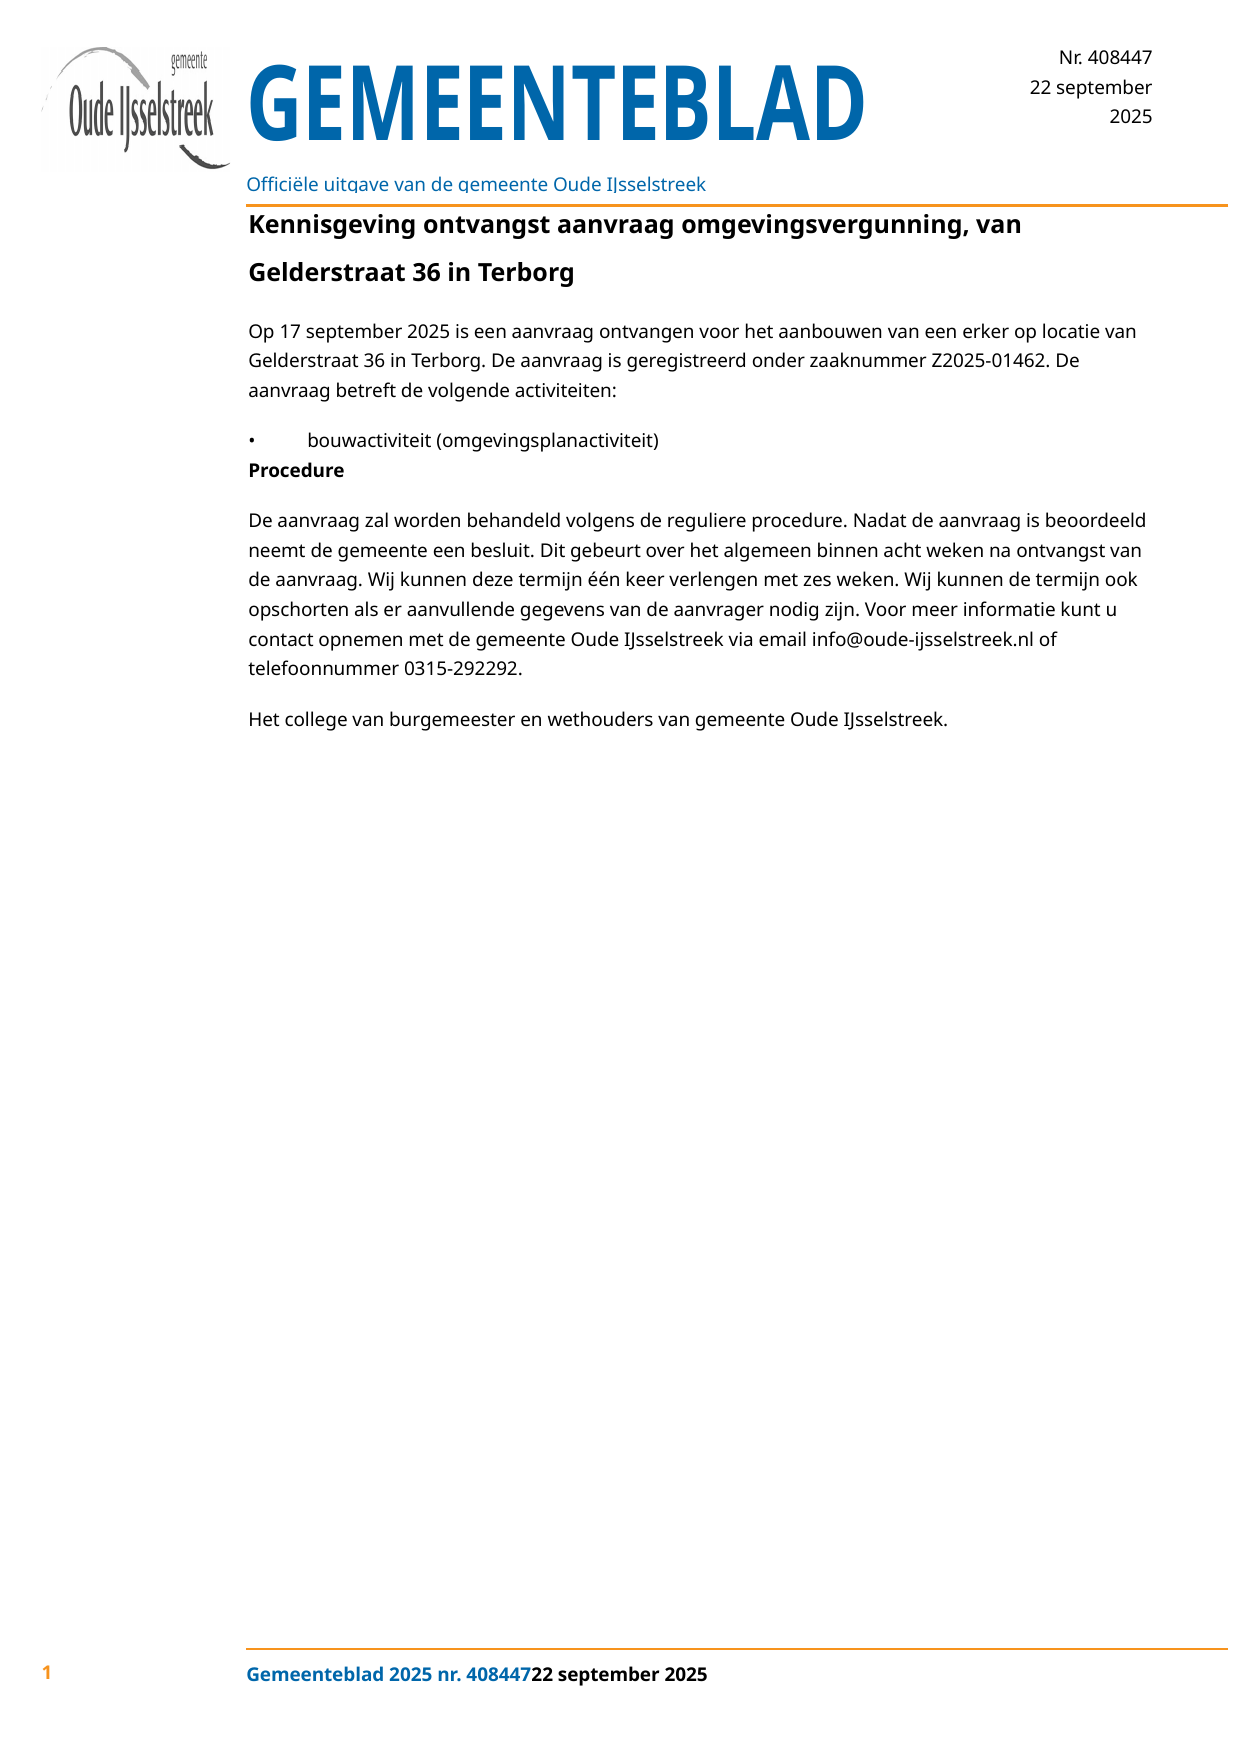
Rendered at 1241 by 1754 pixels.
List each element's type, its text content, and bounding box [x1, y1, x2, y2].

text Het college van burgemeester en wethouders van gemeente Oude IJsselstreek. [248, 706, 1152, 732]
text Procedure [248, 457, 1152, 483]
text Kennisgeving ontvangst aanvraag omgevingsvergunning, van Gelderstraat 36 in Terborg [248, 207, 1152, 288]
list bouwactiviteit (omgevingsplanactiviteit) [248, 427, 1152, 453]
picture [41, 47, 231, 172]
text De aanvraag zal worden behandeld volgens de reguliere procedure. Nadat de aanvraag is beoordeeld neemt de gemeente een besluit. Dit gebeurt over het algemeen binnen acht weken na ontvangst van de aanvraag. Wij kunnen deze termijn één keer verlengen met zes weken. Wij kunnen de termijn ook opschorten als er aanvullende gegevens van de aanvrager nodig zijn. Voor meer informatie kunt u contact opnemen met de gemeente Oude IJsselstreek via email info@oude-ijsselstreek.nl of telefoonnummer 0315-292292. [248, 507, 1152, 681]
text Op 17 september 2025 is een aanvraag ontvangen voor het aanbouwen van een erker op locatie van Gelderstraat 36 in Terborg. De aanvraag is geregistreerd onder zaaknummer Z2025-01462. De aanvraag betreft de volgende activiteiten: [248, 318, 1152, 403]
